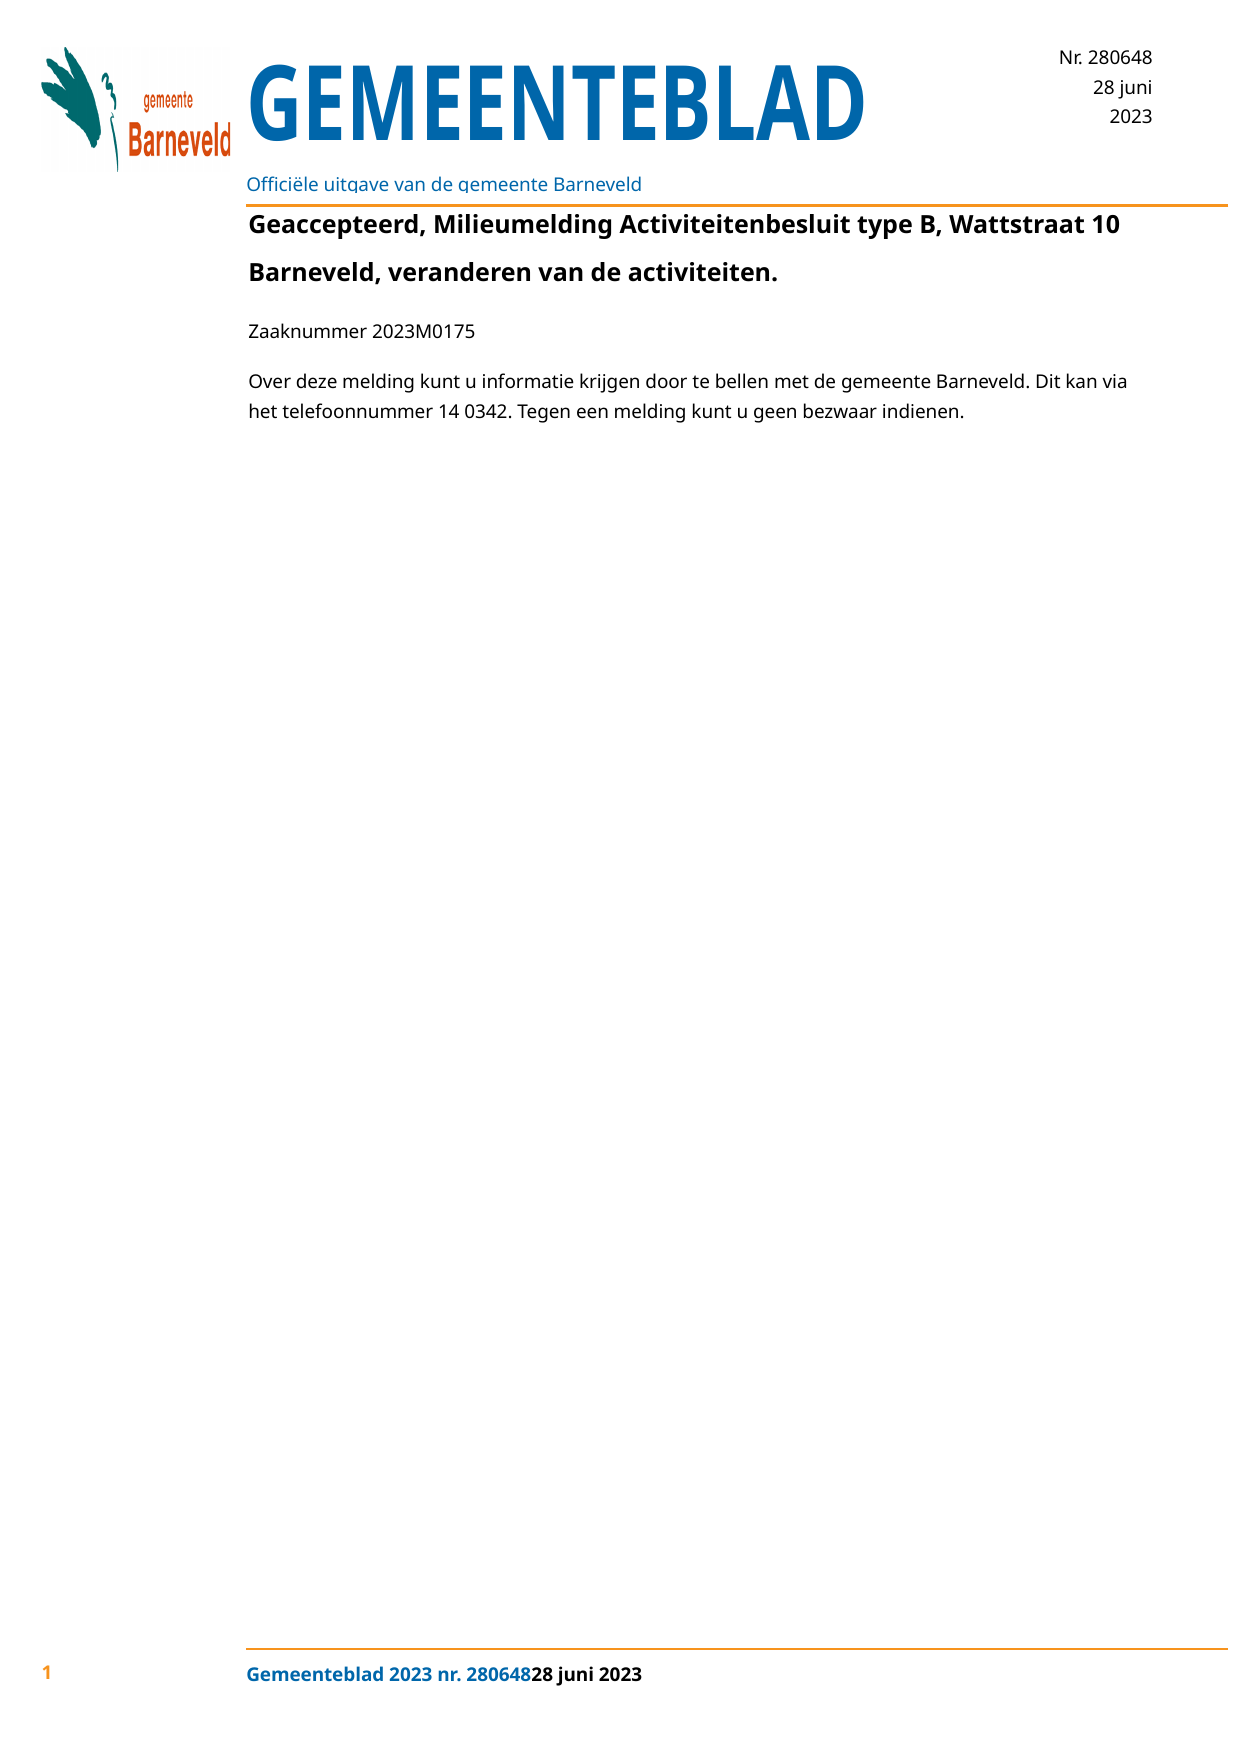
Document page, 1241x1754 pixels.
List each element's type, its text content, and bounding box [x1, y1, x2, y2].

text Over deze melding kunt u informatie krijgen door te bellen met de gemeente Barneveld. Dit kan via het telefoonnummer 14 0342. Tegen een melding kunt u geen bezwaar indienen. [248, 368, 1152, 424]
text Zaaknummer 2023M0175 [248, 318, 1152, 344]
picture [41, 47, 231, 172]
text Geaccepteerd, Milieumelding Activiteitenbesluit type B, Wattstraat 10 Barneveld, veranderen van de activiteiten. [248, 207, 1152, 288]
